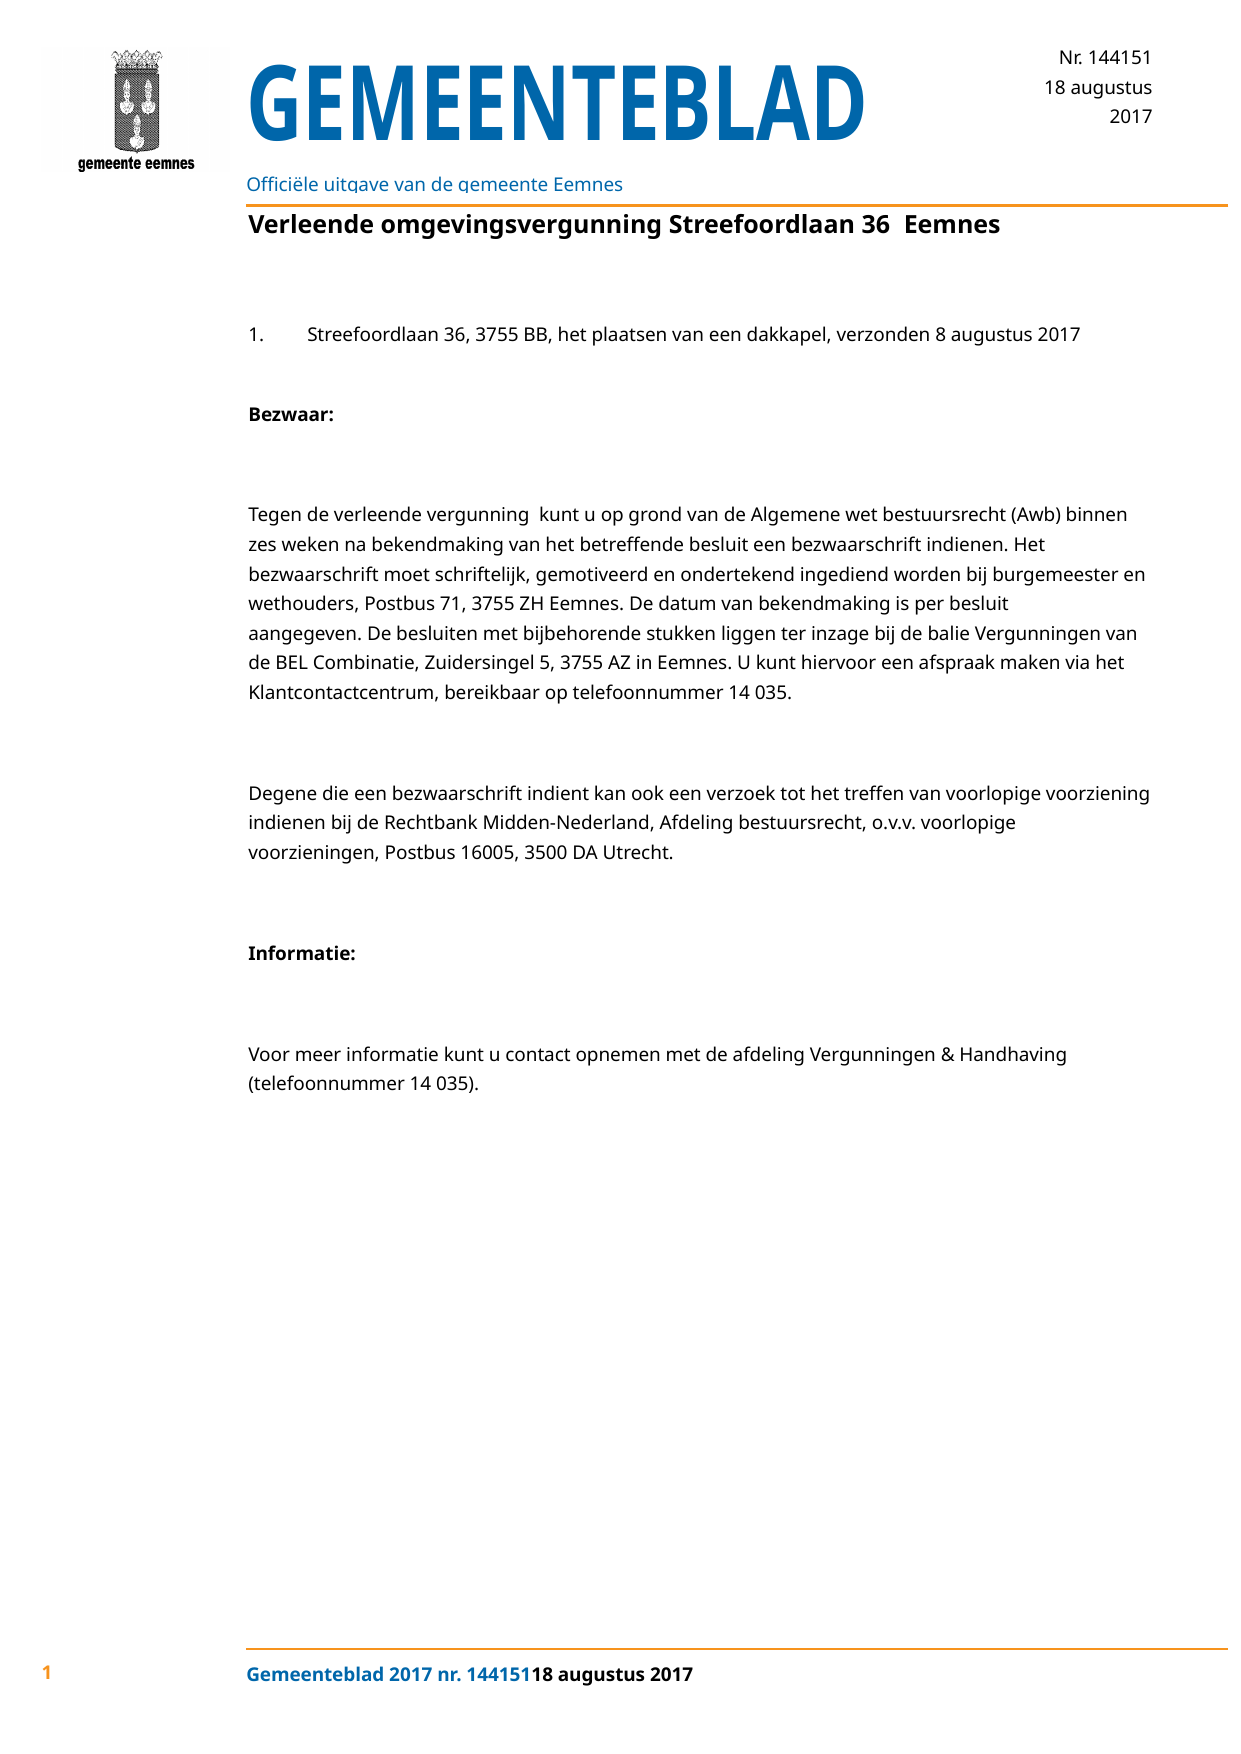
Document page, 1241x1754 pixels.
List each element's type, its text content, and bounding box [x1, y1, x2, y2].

text Verleende omgevingsvergunning Streefoordlaan 36 Eemnes [248, 207, 1152, 241]
list Streefoordlaan 36, 3755 BB, het plaatsen van een dakkapel, verzonden 8 augustus 2017 [248, 321, 1152, 346]
text Informatie: [248, 940, 1152, 966]
text Degene die een bezwaarschrift indient kan ook een verzoek tot het treffen van voorlopige voorziening indienen bij de Rechtbank Midden-Nederland, Afdeling bestuursrecht, o.v.v. voorlopige voorzieningen, Postbus 16005, 3500 DA Utrecht. [248, 780, 1152, 865]
picture [41, 47, 231, 172]
text Voor meer informatie kunt u contact opnemen met de afdeling Vergunningen & Handhaving (telefoonnummer 14 035). [248, 1041, 1152, 1096]
text Bezwaar: [248, 401, 1152, 426]
text Tegen de verleende vergunning kunt u op grond van de Algemene wet bestuursrecht (Awb) binnen zes weken na bekendmaking van het betreffende besluit een bezwaarschrift indienen. Het bezwaarschrift moet schriftelijk, gemotiveerd en ondertekend ingediend worden bij burgemeester en wethouders, Postbus 71, 3755 ZH Eemnes. De datum van bekendmaking is per besluit aangegeven. De besluiten met bijbehorende stukken liggen ter inzage bij de balie Vergunningen van de BEL Combinatie, Zuidersingel 5, 3755 AZ in Eemnes. U kunt hiervoor een afspraak maken via het Klantcontactcentrum, bereikbaar op telefoonnummer 14 035. [248, 502, 1152, 705]
